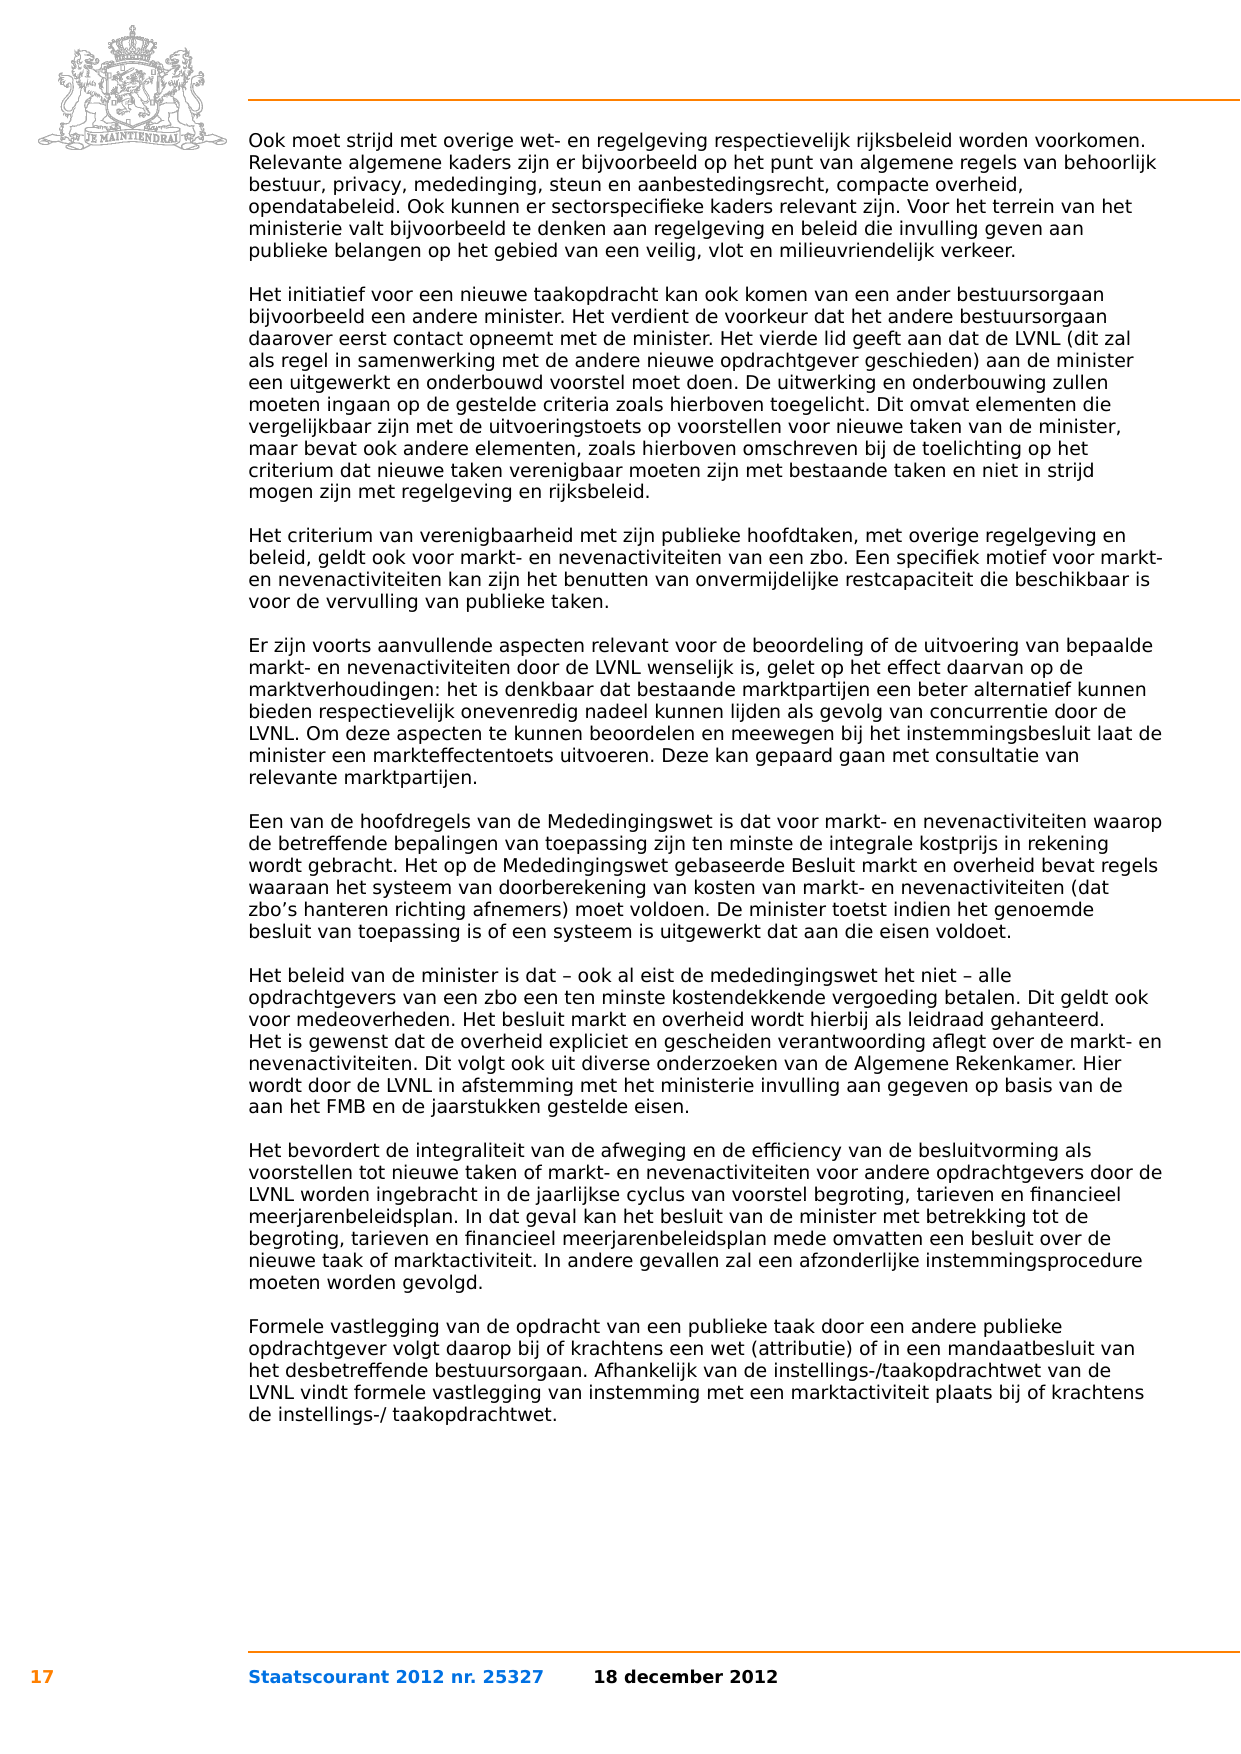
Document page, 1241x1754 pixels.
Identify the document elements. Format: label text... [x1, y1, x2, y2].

text Formele vastlegging van de opdracht van een publieke taak door een andere publieke opdrachtgever volgt daarop bij of krachtens een wet (attributie) of in een mandaatbesluit van het desbetreffende bestuursorgaan. Afhankelijk van de instellings-/taakopdrachtwet van de LVNL vindt formele vastlegging van instemming met een marktactiviteit plaats bij of krachtens de instellings-/ taakopdrachtwet. [248, 1316, 1163, 1426]
text Er zijn voorts aanvullende aspecten relevant voor de beoordeling of de uitvoering van bepaalde markt- en nevenactiviteiten door de LVNL wenselijk is, gelet op het effect daarvan op de marktverhoudingen: het is denkbaar dat bestaande marktpartijen een beter alternatief kunnen bieden respectievelijk onevenredig nadeel kunnen lijden als gevolg van concurrentie door de LVNL. Om deze aspecten te kunnen beoordelen en meewegen bij het instemmingsbesluit laat de minister een markteffectentoets uitvoeren. Deze kan gepaard gaan met consultatie van relevante marktpartijen. [248, 635, 1163, 789]
picture [38, 25, 227, 150]
text Het initiatief voor een nieuwe taakopdracht kan ook komen van een ander bestuursorgaan bijvoorbeeld een andere minister. Het verdient de voorkeur dat het andere bestuursorgaan daarover eerst contact opneemt met de minister. Het vierde lid geeft aan dat de LVNL (dit zal als regel in samenwerking met de andere nieuwe opdrachtgever geschieden) aan de minister een uitgewerkt en onderbouwd voorstel moet doen. De uitwerking en onderbouwing zullen moeten ingaan op de gestelde criteria zoals hierboven toegelicht. Dit omvat elementen die vergelijkbaar zijn met de uitvoeringstoets op voorstellen voor nieuwe taken van de minister, maar bevat ook andere elementen, zoals hierboven omschreven bij de toelichting op het criterium dat nieuwe taken verenigbaar moeten zijn met bestaande taken en niet in strijd mogen zijn met regelgeving en rijksbeleid. [248, 284, 1163, 503]
text Het is gewenst dat de overheid expliciet en gescheiden verantwoording aflegt over de markt- en nevenactiviteiten. Dit volgt ook uit diverse onderzoeken van de Algemene Rekenkamer. Hier wordt door de LVNL in afstemming met het ministerie invulling aan gegeven op basis van de aan het FMB en de jaarstukken gestelde eisen. [248, 1031, 1163, 1118]
text Het criterium van verenigbaarheid met zijn publieke hoofdtaken, met overige regelgeving en beleid, geldt ook voor markt- en nevenactiviteiten van een zbo. Een specifiek motief voor markt- en nevenactiviteiten kan zijn het benutten van onvermijdelijke restcapaciteit die beschikbaar is voor de vervulling van publieke taken. [248, 525, 1163, 613]
text Het bevordert de integraliteit van de afweging en de efficiency van de besluitvorming als voorstellen tot nieuwe taken of markt- en nevenactiviteiten voor andere opdrachtgevers door de LVNL worden ingebracht in de jaarlijkse cyclus van voorstel begroting, tarieven en financieel meerjarenbeleidsplan. In dat geval kan het besluit van de minister met betrekking tot de begroting, tarieven en financieel meerjarenbeleidsplan mede omvatten een besluit over de nieuwe taak of marktactiviteit. In andere gevallen zal een afzonderlijke instemmingsprocedure moeten worden gevolgd. [248, 1140, 1163, 1294]
text Het beleid van de minister is dat – ook al eist de mededingingswet het niet – alle opdrachtgevers van een zbo een ten minste kostendekkende vergoeding betalen. Dit geldt ook voor medeoverheden. Het besluit markt en overheid wordt hierbij als leidraad gehanteerd. [248, 964, 1163, 1031]
text Ook moet strijd met overige wet- en regelgeving respectievelijk rijksbeleid worden voorkomen. Relevante algemene kaders zijn er bijvoorbeeld op het punt van algemene regels van behoorlijk bestuur, privacy, mededinging, steun en aanbestedingsrecht, compacte overheid, opendatabeleid. Ook kunnen er sectorspecifieke kaders relevant zijn. Voor het terrein van het ministerie valt bijvoorbeeld te denken aan regelgeving en beleid die invulling geven aan publieke belangen op het gebied van een veilig, vlot en milieuvriendelijk verkeer. [248, 130, 1163, 262]
text Een van de hoofdregels van de Mededingingswet is dat voor markt- en nevenactiviteiten waarop de betreffende bepalingen van toepassing zijn ten minste de integrale kostprijs in rekening wordt gebracht. Het op de Mededingingswet gebaseerde Besluit markt en overheid bevat regels waaraan het systeem van doorberekening van kosten van markt- en nevenactiviteiten (dat zbo’s hanteren richting afnemers) moet voldoen. De minister toetst indien het genoemde besluit van toepassing is of een systeem is uitgewerkt dat aan die eisen voldoet. [248, 811, 1163, 943]
